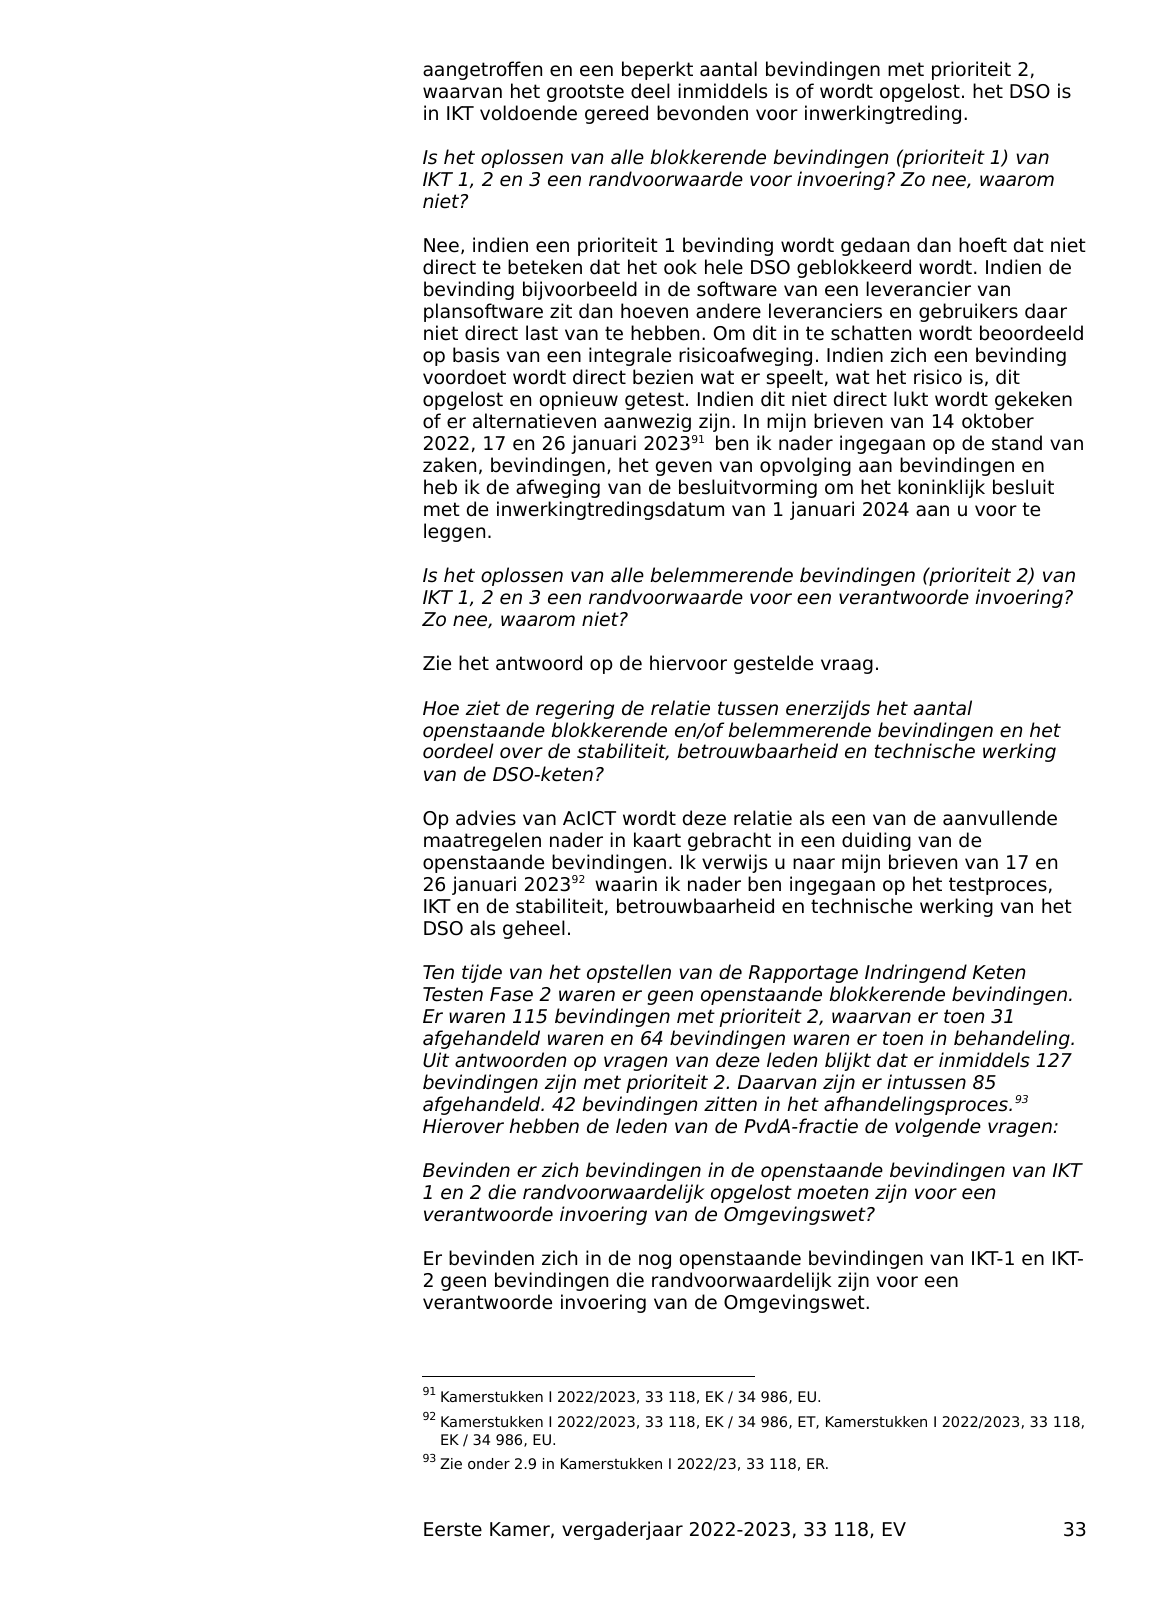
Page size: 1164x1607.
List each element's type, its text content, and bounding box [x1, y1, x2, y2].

text Hoe ziet de regering de relatie tussen enerzijds het aantal openstaande blokkerende en/of belemmerende bevindingen en het oordeel over de stabiliteit, betrouwbaarheid en technische werking van de DSO-keten? [422, 697, 1087, 785]
text Nee, indien een prioriteit 1 bevinding wordt gedaan dan hoeft dat niet direct te beteken dat het ook hele DSO geblokkeerd wordt. Indien de bevinding bijvoorbeeld in de software van een leverancier van plansoftware zit dan hoeven andere leveranciers en gebruikers daar niet direct last van te hebben. Om dit in te schatten wordt beoordeeld op basis van een integrale risicoafweging. Indien zich een bevinding voordoet wordt direct bezien wat er speelt, wat het risico is, dit opgelost en opnieuw getest. Indien dit niet direct lukt wordt gekeken of er alternatieven aanwezig zijn. In mijn brieven van 14 oktober 2022, 17 en 26 januari 2023 ben ik nader ingegaan op de stand van zaken, bevindingen, het geven van opvolging aan bevindingen en heb ik de afweging van de besluitvorming om het koninklijk besluit met de inwerkingtredingsdatum van 1 januari 2024 aan u voor te leggen. [422, 235, 1087, 543]
text Op advies van AcICT wordt deze relatie als een van de aanvullende maatregelen nader in kaart gebracht in een duiding van de openstaande bevindingen. Ik verwijs u naar mijn brieven van 17 en 26 januari 2023 waarin ik nader ben ingegaan op het testproces, IKT en de stabiliteit, betrouwbaarheid en technische werking van het DSO als geheel. [422, 808, 1087, 939]
text Ten tijde van het opstellen van de Rapportage Indringend Keten Testen Fase 2 waren er geen openstaande blokkerende bevindingen. Er waren 115 bevindingen met prioriteit 2, waarvan er toen 31 afgehandeld waren en 64 bevindingen waren er toen in behandeling. Uit antwoorden op vragen van deze leden blijkt dat er inmiddels 127 bevindingen zijn met prioriteit 2. Daarvan zijn er intussen 85 afgehandeld. 42 bevindingen zitten in het afhandelingsproces. Hierover hebben de leden van de PvdA-fractie de volgende vragen: [422, 962, 1087, 1137]
text Kamerstukken I 2022/2023, 33 118, EK / 34 986, ET, Kamerstukken I 2022/2023, 33 118, EK / 34 986, EU. [422, 1410, 1087, 1449]
text Er bevinden zich in de nog openstaande bevindingen van IKT-1 en IKT-2 geen bevindingen die randvoorwaardelijk zijn voor een verantwoorde invoering van de Omgevingswet. [422, 1248, 1087, 1314]
text Is het oplossen van alle blokkerende bevindingen (prioriteit 1) van IKT 1, 2 en 3 een randvoorwaarde voor invoering? Zo nee, waarom niet? [422, 147, 1087, 213]
text Zie onder 2.9 in Kamerstukken I 2022/23, 33 118, ER. [422, 1452, 1087, 1474]
text aangetroffen en een beperkt aantal bevindingen met prioriteit 2, waarvan het grootste deel inmiddels is of wordt opgelost. het DSO is in IKT voldoende gereed bevonden voor inwerkingtreding. [422, 59, 1087, 125]
text Bevinden er zich bevindingen in de openstaande bevindingen van IKT 1 en 2 die randvoorwaardelijk opgelost moeten zijn voor een verantwoorde invoering van de Omgevingswet? [422, 1160, 1087, 1226]
text Zie het antwoord op de hiervoor gestelde vraag. [422, 653, 1087, 675]
text Is het oplossen van alle belemmerende bevindingen (prioriteit 2) van IKT 1, 2 en 3 een randvoorwaarde voor een verantwoorde invoering? Zo nee, waarom niet? [422, 565, 1087, 631]
text Kamerstukken I 2022/2023, 33 118, EK / 34 986, EU. [422, 1385, 1087, 1407]
